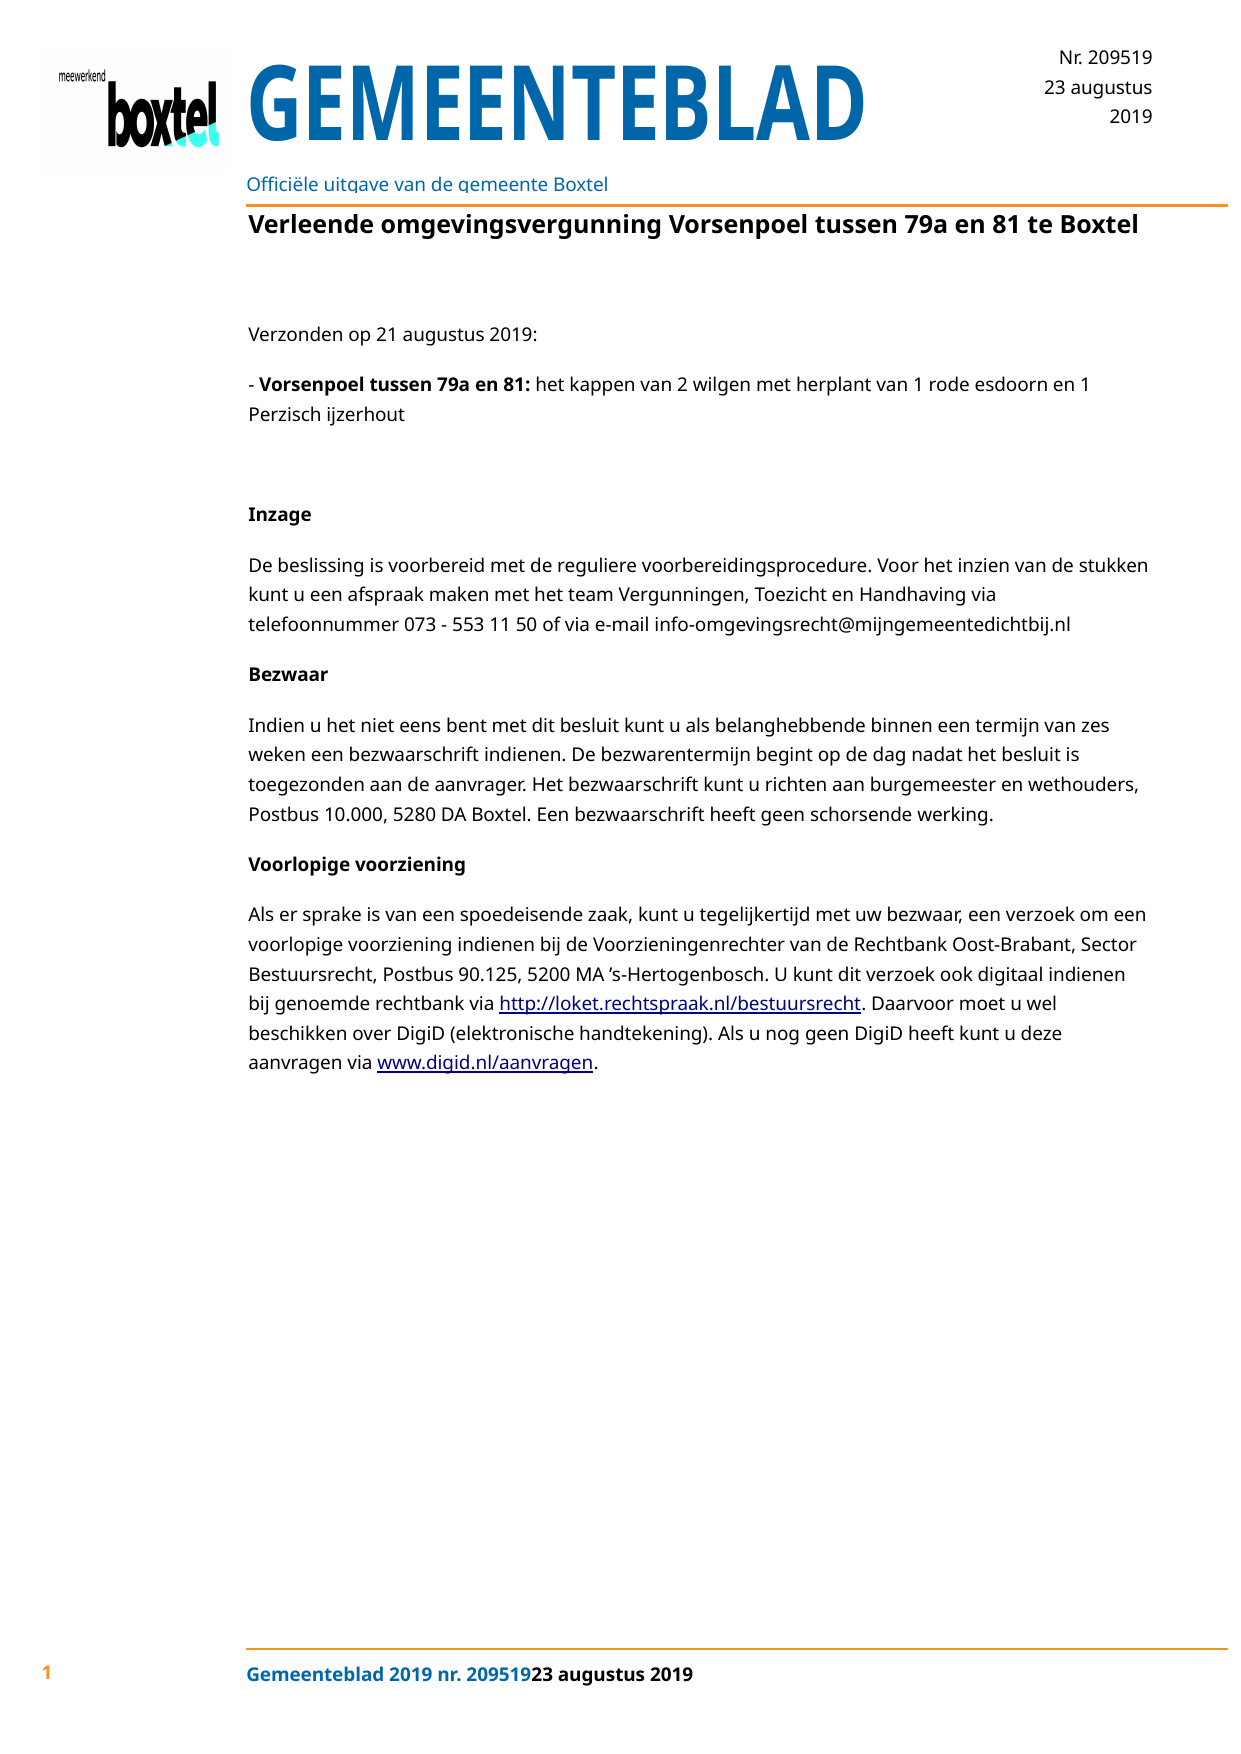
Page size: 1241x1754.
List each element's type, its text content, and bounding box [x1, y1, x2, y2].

picture [41, 47, 231, 172]
text Bezwaar [248, 662, 1152, 687]
text Verleende omgevingsvergunning Vorsenpoel tussen 79a en 81 te Boxtel [248, 207, 1152, 241]
text Als er sprake is van een spoedeisende zaak, kunt u tegelijkertijd met uw bezwaar, een verzoek om een voorlopige voorziening indienen bij de Voorzieningenrechter van de Rechtbank Oost-Brabant, Sector Bestuursrecht, Postbus 90.125, 5200 MA ’s-Hertogenbosch. U kunt dit verzoek ook digitaal indienen bij genoemde rechtbank via http://loket.rechtspraak.nl/bestuursrecht. Daarvoor moet u wel beschikken over DigiD (elektronische handtekening). Als u nog geen DigiD heeft kunt u deze aanvragen via www.digid.nl/aanvragen. [248, 902, 1152, 1075]
text Inzage [248, 502, 1152, 527]
text De beslissing is voorbereid met de reguliere voorbereidingsprocedure. Voor het inzien van de stukken kunt u een afspraak maken met het team Vergunningen, Toezicht en Handhaving via telefoonnummer 073 - 553 11 50 of via e-mail info-omgevingsrecht@mijngemeentedichtbij.nl [248, 552, 1152, 637]
text Indien u het niet eens bent met dit besluit kunt u als belanghebbende binnen een termijn van zes weken een bezwaarschrift indienen. De bezwarentermijn begint op de dag nadat het besluit is toegezonden aan de aanvrager. Het bezwaarschrift kunt u richten aan burgemeester en wethouders, Postbus 10.000, 5280 DA Boxtel. Een bezwaarschrift heeft geen schorsende werking. [248, 712, 1152, 826]
text - Vorsenpoel tussen 79a en 81: het kappen van 2 wilgen met herplant van 1 rode esdoorn en 1 Perzisch ijzerhout [248, 371, 1152, 426]
text Verzonden op 21 augustus 2019: [248, 321, 1152, 346]
text Voorlopige voorziening [248, 851, 1152, 877]
